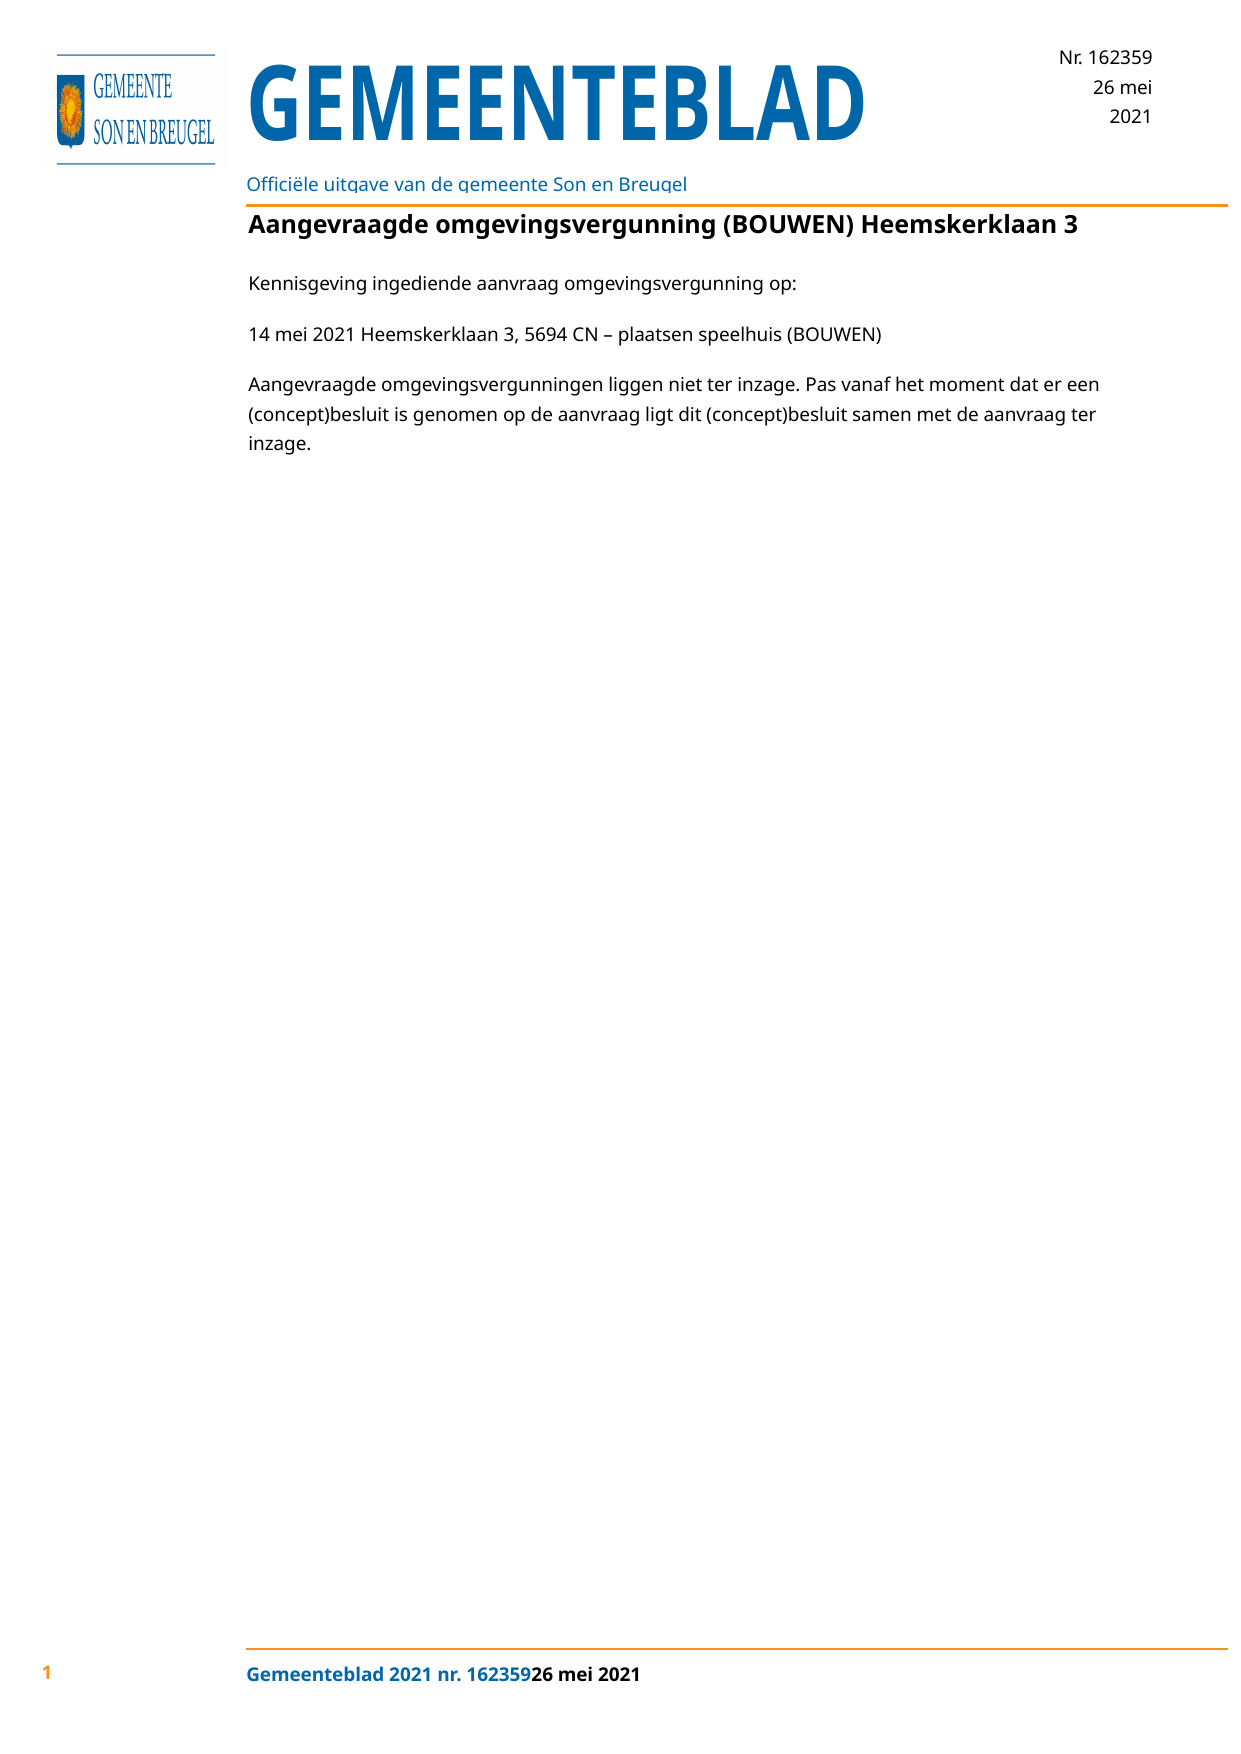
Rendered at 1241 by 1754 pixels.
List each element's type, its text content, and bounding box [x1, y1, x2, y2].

text 14 mei 2021 Heemskerklaan 3, 5694 CN – plaatsen speelhuis (BOUWEN) [248, 321, 1152, 346]
text Aangevraagde omgevingsvergunningen liggen niet ter inzage. Pas vanaf het moment dat er een (concept)besluit is genomen op de aanvraag ligt dit (concept)besluit samen met de aanvraag ter inzage. [248, 371, 1152, 456]
text Aangevraagde omgevingsvergunning (BOUWEN) Heemskerklaan 3 [248, 207, 1152, 241]
text Kennisgeving ingediende aanvraag omgevingsvergunning op: [248, 270, 1152, 296]
picture [41, 47, 231, 172]
